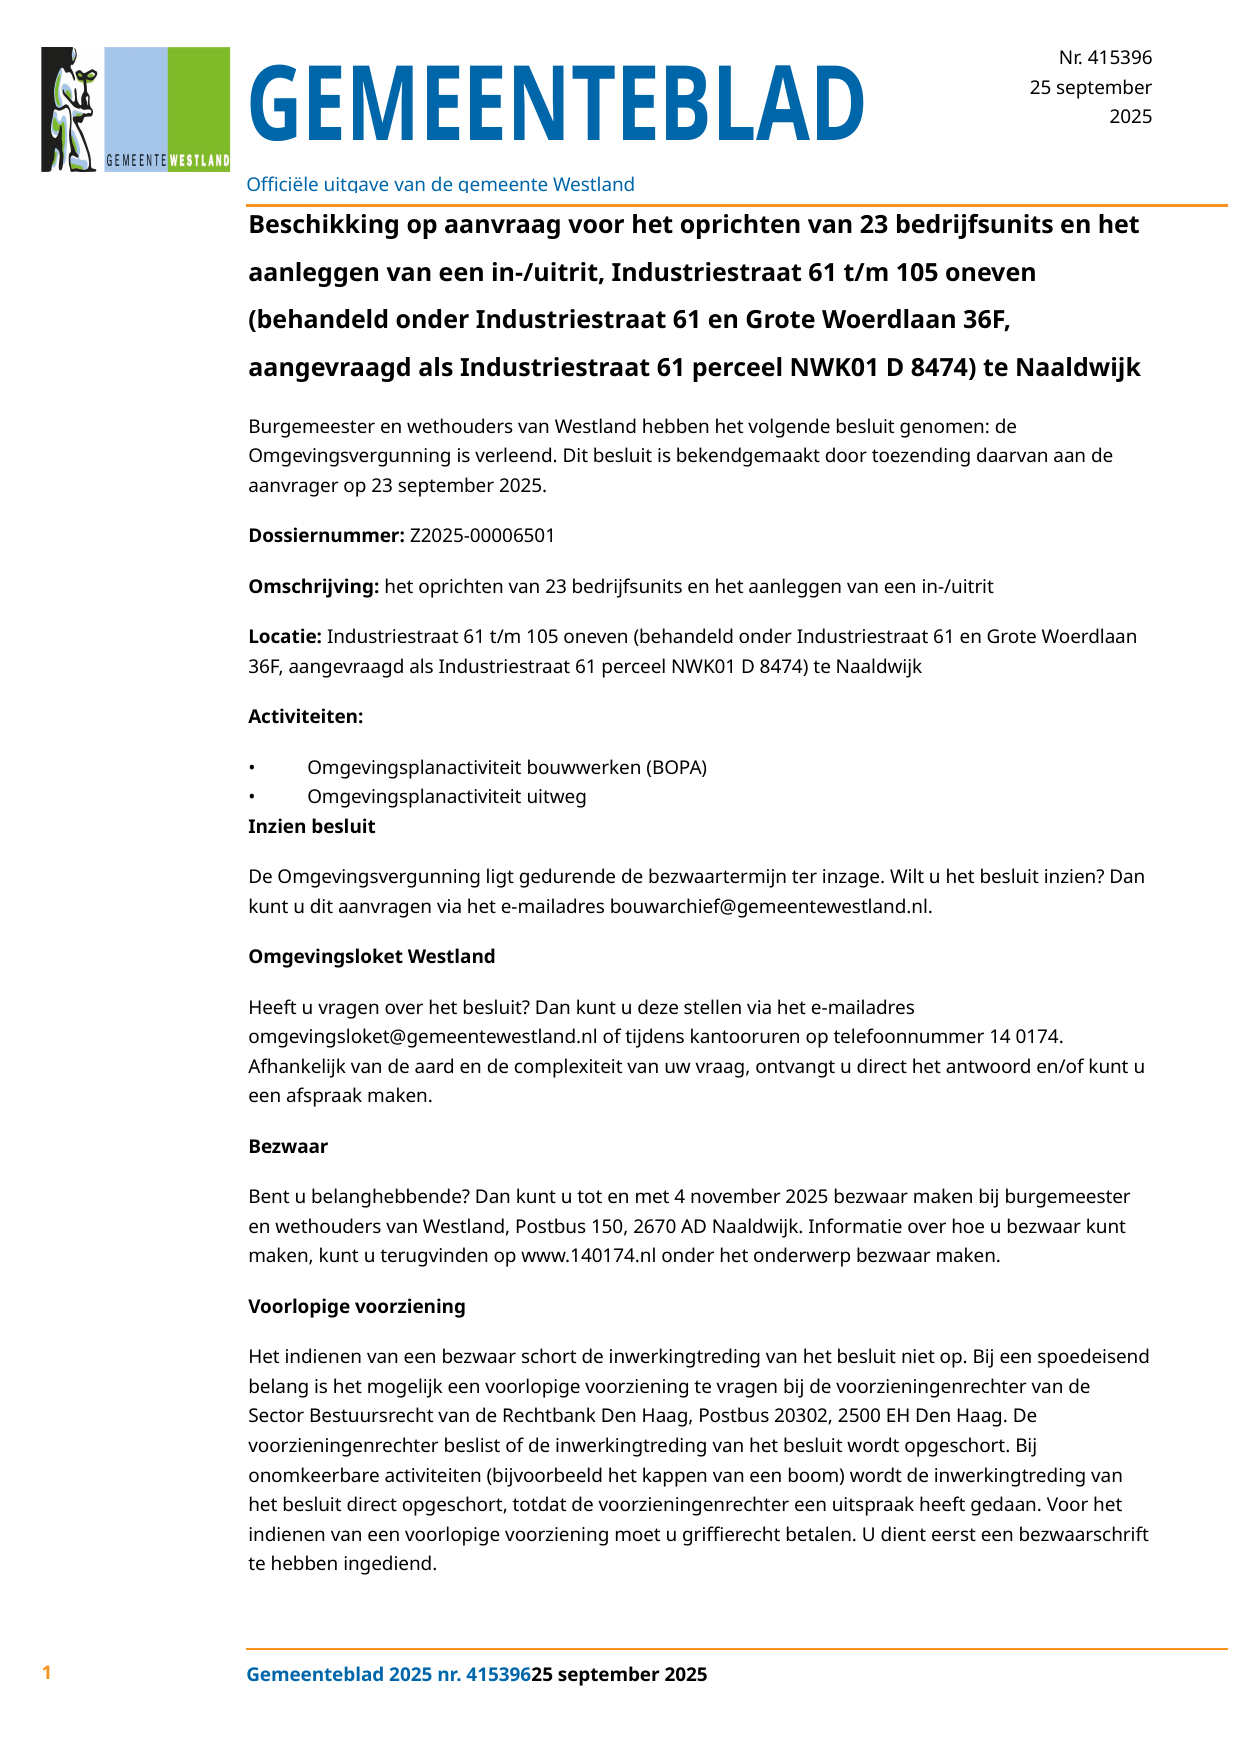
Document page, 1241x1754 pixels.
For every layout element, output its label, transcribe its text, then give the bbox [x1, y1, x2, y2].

text Inzien besluit [248, 813, 1152, 839]
picture [41, 47, 231, 172]
list Omgevingsplanactiviteit uitweg [248, 783, 1152, 809]
text Heeft u vragen over het besluit? Dan kunt u deze stellen via het e-mailadres omgevingsloket@gemeentewestland.nl of tijdens kantooruren op telefoonnummer 14 0174. Afhankelijk van de aard en de complexiteit van uw vraag, ontvangt u direct het antwoord en/of kunt u een afspraak maken. [248, 994, 1152, 1108]
text Dossiernummer: Z2025-00006501 [248, 523, 1152, 548]
text De Omgevingsvergunning ligt gedurende de bezwaartermijn ter inzage. Wilt u het besluit inzien? Dan kunt u dit aanvragen via het e-mailadres bouwarchief@gemeentewestland.nl. [248, 863, 1152, 919]
text Burgemeester en wethouders van Westland hebben het volgende besluit genomen: de Omgevingsvergunning is verleend. Dit besluit is bekendgemaakt door toezending daarvan aan de aanvrager op 23 september 2025. [248, 413, 1152, 498]
text Beschikking op aanvraag voor het oprichten van 23 bedrijfsunits en het aanleggen van een in-/uitrit, Industriestraat 61 t/m 105 oneven (behandeld onder Industriestraat 61 en Grote Woerdlaan 36F, aangevraagd als Industriestraat 61 perceel NWK01 D 8474) te Naaldwijk [248, 207, 1152, 384]
text Bent u belanghebbende? Dan kunt u tot en met 4 november 2025 bezwaar maken bij burgemeester en wethouders van Westland, Postbus 150, 2670 AD Naaldwijk. Informatie over hoe u bezwaar kunt maken, kunt u terugvinden op www.140174.nl onder het onderwerp bezwaar maken. [248, 1183, 1152, 1268]
text Activiteiten: [248, 703, 1152, 729]
text Het indienen van een bezwaar schort de inwerkingtreding van het besluit niet op. Bij een spoedeisend belang is het mogelijk een voorlopige voorziening te vragen bij de voorzieningenrechter van de Sector Bestuursrecht van de Rechtbank Den Haag, Postbus 20302, 2500 EH Den Haag. De voorzieningenrechter beslist of de inwerkingtreding van het besluit wordt opgeschort. Bij onomkeerbare activiteiten (bijvoorbeeld het kappen van een boom) wordt de inwerkingtreding van het besluit direct opgeschort, totdat de voorzieningenrechter een uitspraak heeft gedaan. Voor het indienen van een voorlopige voorziening moet u griffierecht betalen. U dient eerst een bezwaarschrift te hebben ingediend. [248, 1343, 1152, 1576]
list Omgevingsplanactiviteit bouwwerken (BOPA) [248, 754, 1152, 780]
text Locatie: Industriestraat 61 t/m 105 oneven (behandeld onder Industriestraat 61 en Grote Woerdlaan 36F, aangevraagd als Industriestraat 61 perceel NWK01 D 8474) te Naaldwijk [248, 623, 1152, 679]
text Omgevingsloket Westland [248, 943, 1152, 969]
text Bezwaar [248, 1133, 1152, 1159]
text Voorlopige voorziening [248, 1293, 1152, 1319]
text Omschrijving: het oprichten van 23 bedrijfsunits en het aanleggen van een in-/uitrit [248, 573, 1152, 599]
